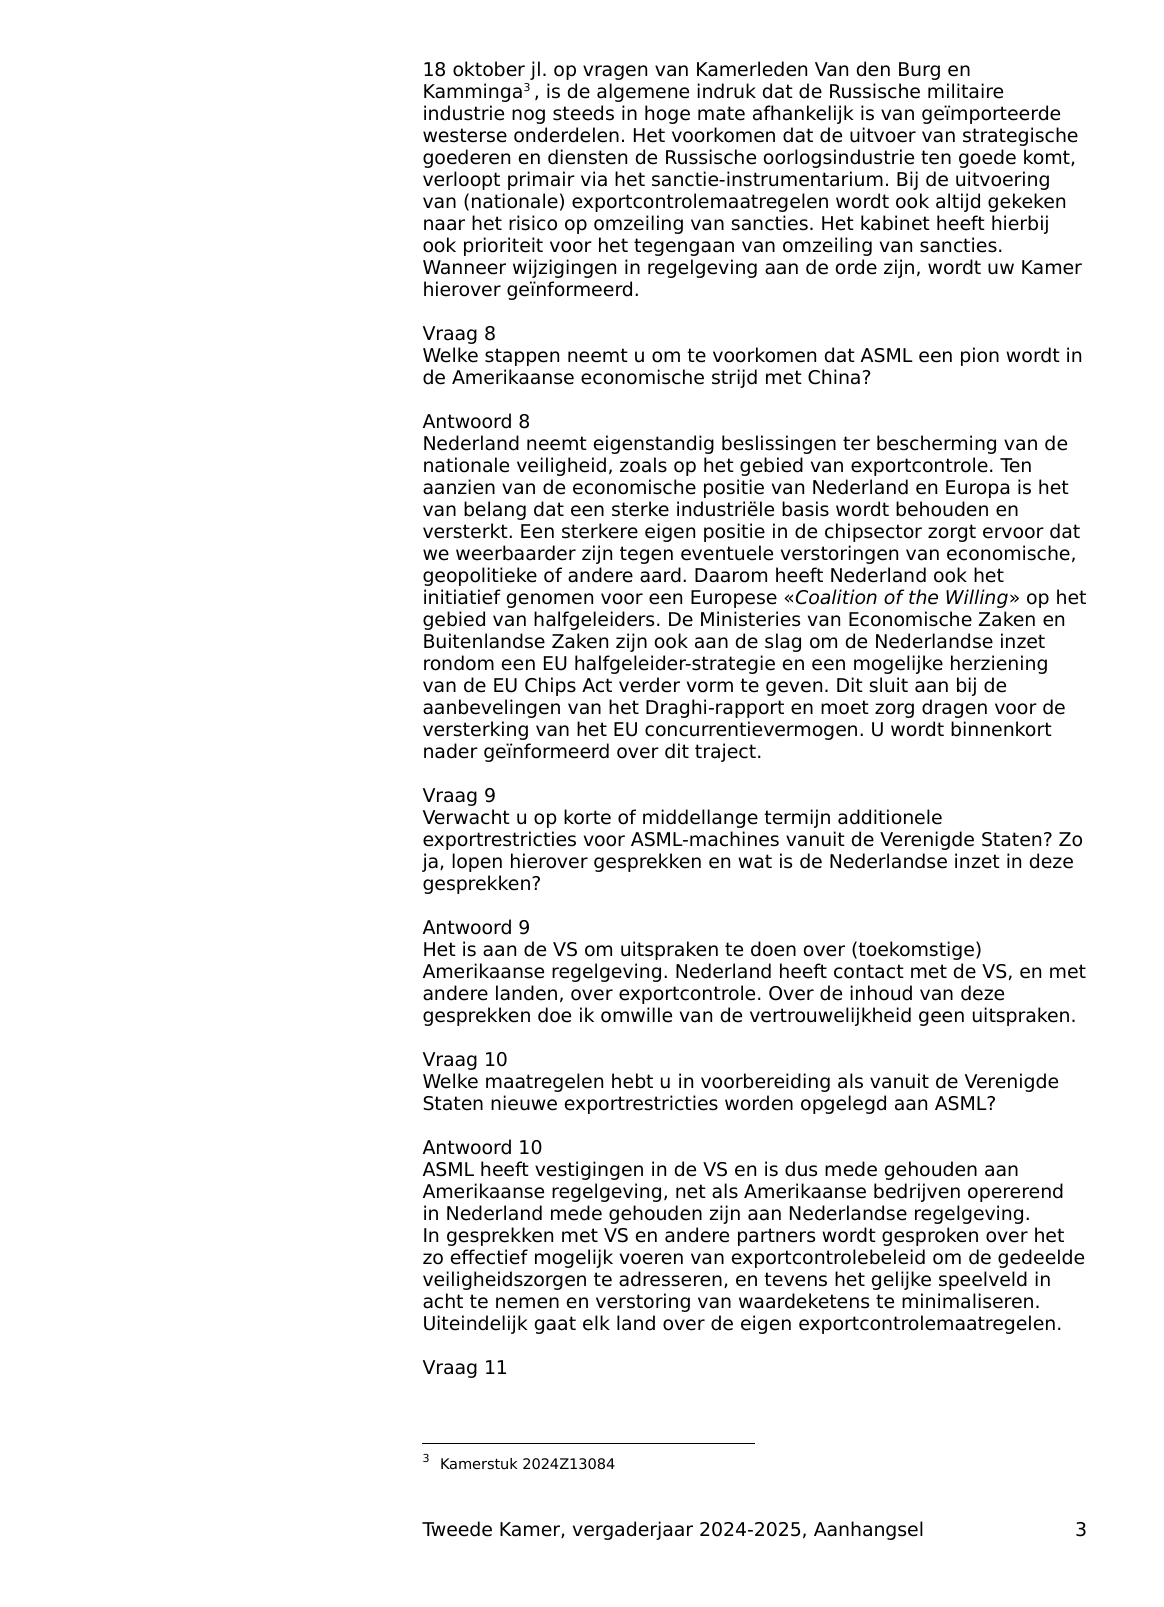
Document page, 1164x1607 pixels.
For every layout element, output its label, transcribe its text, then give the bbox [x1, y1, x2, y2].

text Antwoord 10 [422, 1137, 1087, 1159]
text 18 oktober jl. op vragen van Kamerleden Van den Burg en Kamminga, is de algemene indruk dat de Russische militaire industrie nog steeds in hoge mate afhankelijk is van geïmporteerde westerse onderdelen. Het voorkomen dat de uitvoer van strategische goederen en diensten de Russische oorlogsindustrie ten goede komt, verloopt primair via het sanctie-instrumentarium. Bij de uitvoering van (nationale) exportcontrolemaatregelen wordt ook altijd gekeken naar het risico op omzeiling van sancties. Het kabinet heeft hierbij ook prioriteit voor het tegengaan van omzeiling van sancties. Wanneer wijzigingen in regelgeving aan de orde zijn, wordt uw Kamer hierover geïnformeerd. [422, 59, 1087, 301]
text Vraag 10 [422, 1049, 1087, 1071]
text ASML heeft vestigingen in de VS en is dus mede gehouden aan Amerikaanse regelgeving, net als Amerikaanse bedrijven opererend in Nederland mede gehouden zijn aan Nederlandse regelgeving. [422, 1159, 1087, 1225]
text Vraag 9 [422, 785, 1087, 807]
text Kamerstuk 2024Z13084 [422, 1452, 1087, 1474]
text Welke maatregelen hebt u in voorbereiding als vanuit de Verenigde Staten nieuwe exportrestricties worden opgelegd aan ASML? [422, 1071, 1087, 1115]
text Vraag 8 [422, 323, 1087, 345]
text Vraag 11 [422, 1357, 1087, 1379]
text Welke stappen neemt u om te voorkomen dat ASML een pion wordt in de Amerikaanse economische strijd met China? [422, 345, 1087, 389]
text Antwoord 8 [422, 411, 1087, 433]
text Verwacht u op korte of middellange termijn additionele exportrestricties voor ASML-machines vanuit de Verenigde Staten? Zo ja, lopen hierover gesprekken en wat is de Nederlandse inzet in deze gesprekken? [422, 807, 1087, 895]
text Nederland neemt eigenstandig beslissingen ter bescherming van de nationale veiligheid, zoals op het gebied van exportcontrole. Ten aanzien van de economische positie van Nederland en Europa is het van belang dat een sterke industriële basis wordt behouden en versterkt. Een sterkere eigen positie in de chipsector zorgt ervoor dat we weerbaarder zijn tegen eventuele verstoringen van economische, geopolitieke of andere aard. Daarom heeft Nederland ook het initiatief genomen voor een Europese «Coalition of the Willing» op het gebied van halfgeleiders. De Ministeries van Economische Zaken en Buitenlandse Zaken zijn ook aan de slag om de Nederlandse inzet rondom een EU halfgeleider-strategie en een mogelijke herziening van de EU Chips Act verder vorm te geven. Dit sluit aan bij de aanbevelingen van het Draghi-rapport en moet zorg dragen voor de versterking van het EU concurrentievermogen. U wordt binnenkort nader geïnformeerd over dit traject. [422, 433, 1087, 763]
text In gesprekken met VS en andere partners wordt gesproken over het zo effectief mogelijk voeren van exportcontrolebeleid om de gedeelde veiligheidszorgen te adresseren, en tevens het gelijke speelveld in acht te nemen en verstoring van waardeketens te minimaliseren. Uiteindelijk gaat elk land over de eigen exportcontrolemaatregelen. [422, 1225, 1087, 1335]
text Antwoord 9 [422, 917, 1087, 939]
text Het is aan de VS om uitspraken te doen over (toekomstige) Amerikaanse regelgeving. Nederland heeft contact met de VS, en met andere landen, over exportcontrole. Over de inhoud van deze gesprekken doe ik omwille van de vertrouwelijkheid geen uitspraken. [422, 939, 1087, 1027]
